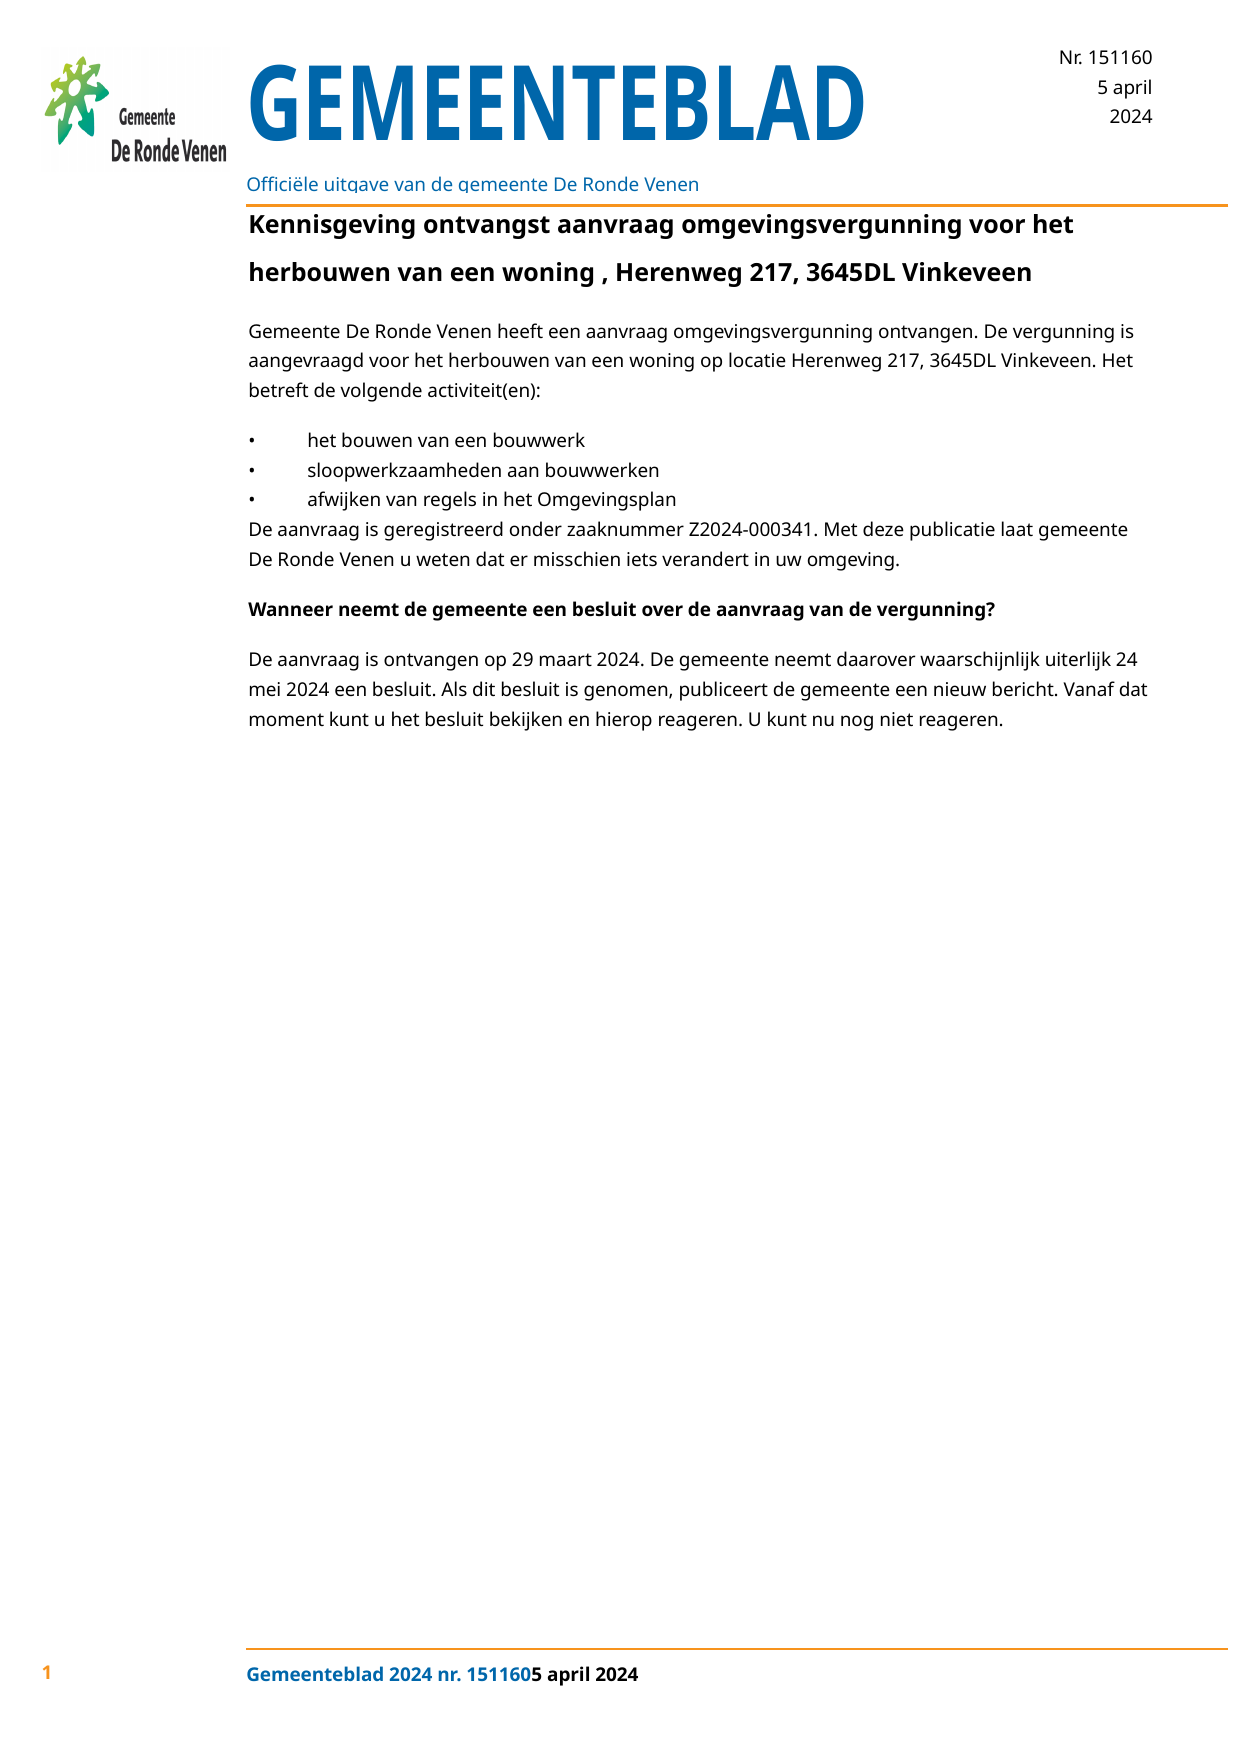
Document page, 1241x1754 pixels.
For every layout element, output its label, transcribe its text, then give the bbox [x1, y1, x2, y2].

text De aanvraag is geregistreerd onder zaaknummer Z2024-000341. Met deze publicatie laat gemeente De Ronde Venen u weten dat er misschien iets verandert in uw omgeving. [248, 516, 1152, 572]
list het bouwen van een bouwwerk [248, 427, 1152, 453]
list sloopwerkzaamheden aan bouwwerken [248, 457, 1152, 483]
text De aanvraag is ontvangen op 29 maart 2024. De gemeente neemt daarover waarschijnlijk uiterlijk 24 mei 2024 een besluit. Als dit besluit is genomen, publiceert de gemeente een nieuw bericht. Vanaf dat moment kunt u het besluit bekijken en hierop reageren. U kunt nu nog niet reageren. [248, 647, 1152, 732]
picture [41, 47, 231, 172]
text Wanneer neemt de gemeente een besluit over de aanvraag van de vergunning? [248, 596, 1152, 622]
list afwijken van regels in het Omgevingsplan [248, 487, 1152, 512]
text Gemeente De Ronde Venen heeft een aanvraag omgevingsvergunning ontvangen. De vergunning is aangevraagd voor het herbouwen van een woning op locatie Herenweg 217, 3645DL Vinkeveen. Het betreft de volgende activiteit(en): [248, 318, 1152, 403]
text Kennisgeving ontvangst aanvraag omgevingsvergunning voor het herbouwen van een woning , Herenweg 217, 3645DL Vinkeveen [248, 207, 1152, 288]
